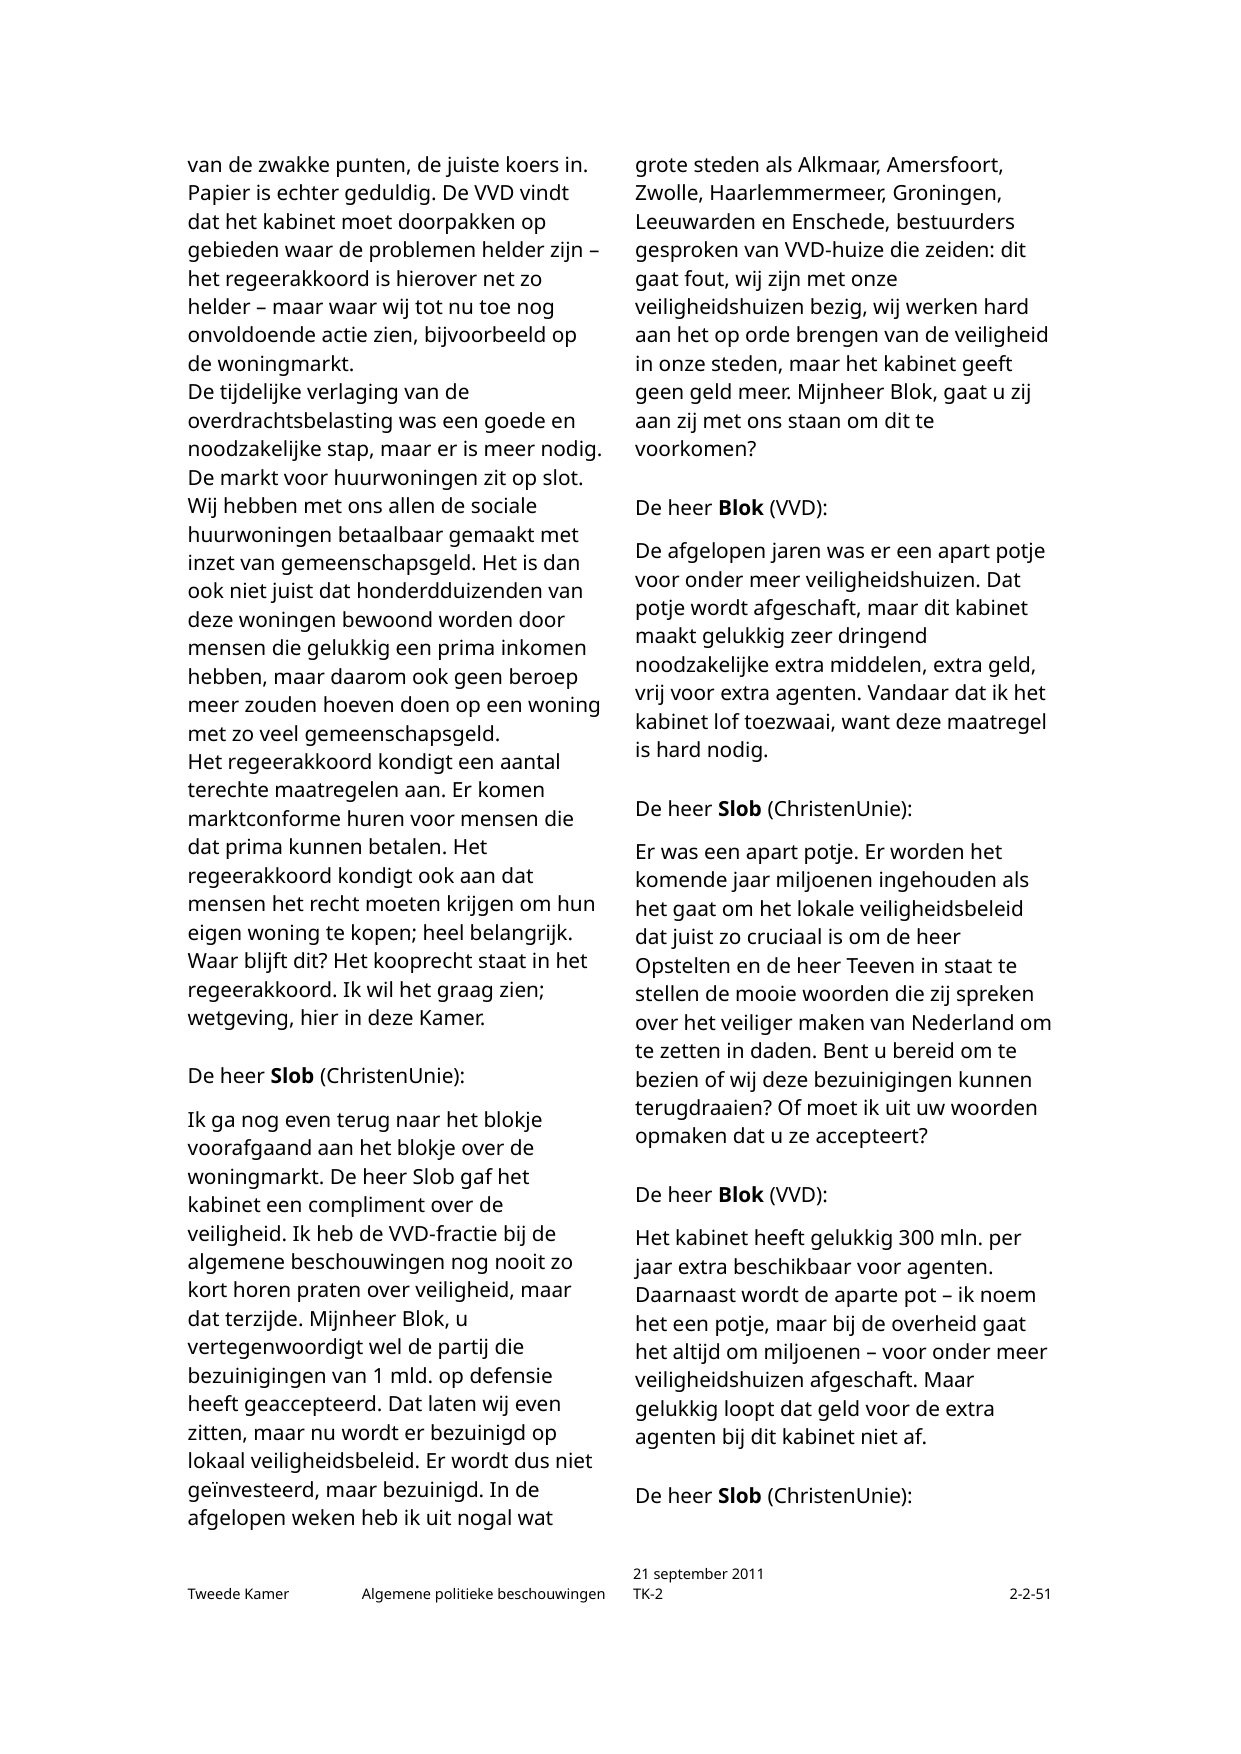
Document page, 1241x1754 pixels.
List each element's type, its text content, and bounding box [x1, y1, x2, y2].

text De tijdelijke verlaging van de overdrachtsbelasting was een goede en noodzakelijke stap, maar er is meer nodig. De markt voor huurwoningen zit op slot. Wij hebben met ons allen de sociale huurwoningen betaalbaar gemaakt met inzet van gemeenschapsgeld. Het is dan ook niet juist dat honderdduizenden van deze woningen bewoond worden door mensen die gelukkig een prima inkomen hebben, maar daarom ook geen beroep meer zouden hoeven doen op een woning met zo veel gemeenschapsgeld. [187, 377, 605, 747]
text Er was een apart potje. Er worden het komende jaar miljoenen ingehouden als het gaat om het lokale veiligheidsbeleid dat juist zo cruciaal is om de heer Opstelten en de heer Teeven in staat te stellen de mooie woorden die zij spreken over het veiliger maken van Nederland om te zetten in daden. Bent u bereid om te bezien of wij deze bezuinigingen kunnen terugdraaien? Of moet ik uit uw woorden opmaken dat u ze accepteert? [635, 837, 1053, 1150]
text van de zwakke punten, de juiste koers in. Papier is echter geduldig. De VVD vindt dat het kabinet moet doorpakken op gebieden waar de problemen helder zijn – het regeerakkoord is hierover net zo helder – maar waar wij tot nu toe nog onvoldoende actie zien, bijvoorbeeld op de woningmarkt. [187, 150, 605, 377]
text De afgelopen jaren was er een apart potje voor onder meer veiligheidshuizen. Dat potje wordt afgeschaft, maar dit kabinet maakt gelukkig zeer dringend noodzakelijke extra middelen, extra geld, vrij voor extra agenten. Vandaar dat ik het kabinet lof toezwaai, want deze maatregel is hard nodig. [635, 536, 1053, 764]
text grote steden als Alkmaar, Amersfoort, Zwolle, Haarlemmermeer, Groningen, Leeuwarden en Enschede, bestuurders gesproken van VVD-huize die zeiden: dit gaat fout, wij zijn met onze veiligheidshuizen bezig, wij werken hard aan het op orde brengen van de veiligheid in onze steden, maar het kabinet geeft geen geld meer. Mijnheer Blok, gaat u zij aan zij met ons staan om dit te voorkomen? [635, 150, 1053, 463]
text De heer Slob (ChristenUnie): [187, 1062, 605, 1090]
text Het kabinet heeft gelukkig 300 mln. per jaar extra beschikbaar voor agenten. Daarnaast wordt de aparte pot – ik noem het een potje, maar bij de overheid gaat het altijd om miljoenen – voor onder meer veiligheidshuizen afgeschaft. Maar gelukkig loopt dat geld voor de extra agenten bij dit kabinet niet af. [635, 1223, 1053, 1451]
text De heer Blok (VVD): [635, 1180, 1053, 1208]
text Ik ga nog even terug naar het blokje voorafgaand aan het blokje over de woningmarkt. De heer Slob gaf het kabinet een compliment over de veiligheid. Ik heb de VVD-fractie bij de algemene beschouwingen nog nooit zo kort horen praten over veiligheid, maar dat terzijde. Mijnheer Blok, u vertegenwoordigt wel de partij die bezuinigingen van 1 mld. op defensie heeft geaccepteerd. Dat laten wij even zitten, maar nu wordt er bezuinigd op lokaal veiligheidsbeleid. Er wordt dus niet geïnvesteerd, maar bezuinigd. In de afgelopen weken heb ik uit nogal wat [187, 1105, 605, 1532]
text De heer Slob (ChristenUnie): [635, 1481, 1053, 1509]
text De heer Blok (VVD): [635, 493, 1053, 521]
text Het regeerakkoord kondigt een aantal terechte maatregelen aan. Er komen marktconforme huren voor mensen die dat prima kunnen betalen. Het regeerakkoord kondigt ook aan dat mensen het recht moeten krijgen om hun eigen woning te kopen; heel belangrijk. Waar blijft dit? Het kooprecht staat in het regeerakkoord. Ik wil het graag zien; wetgeving, hier in deze Kamer. [187, 747, 605, 1032]
text De heer Slob (ChristenUnie): [635, 794, 1053, 822]
